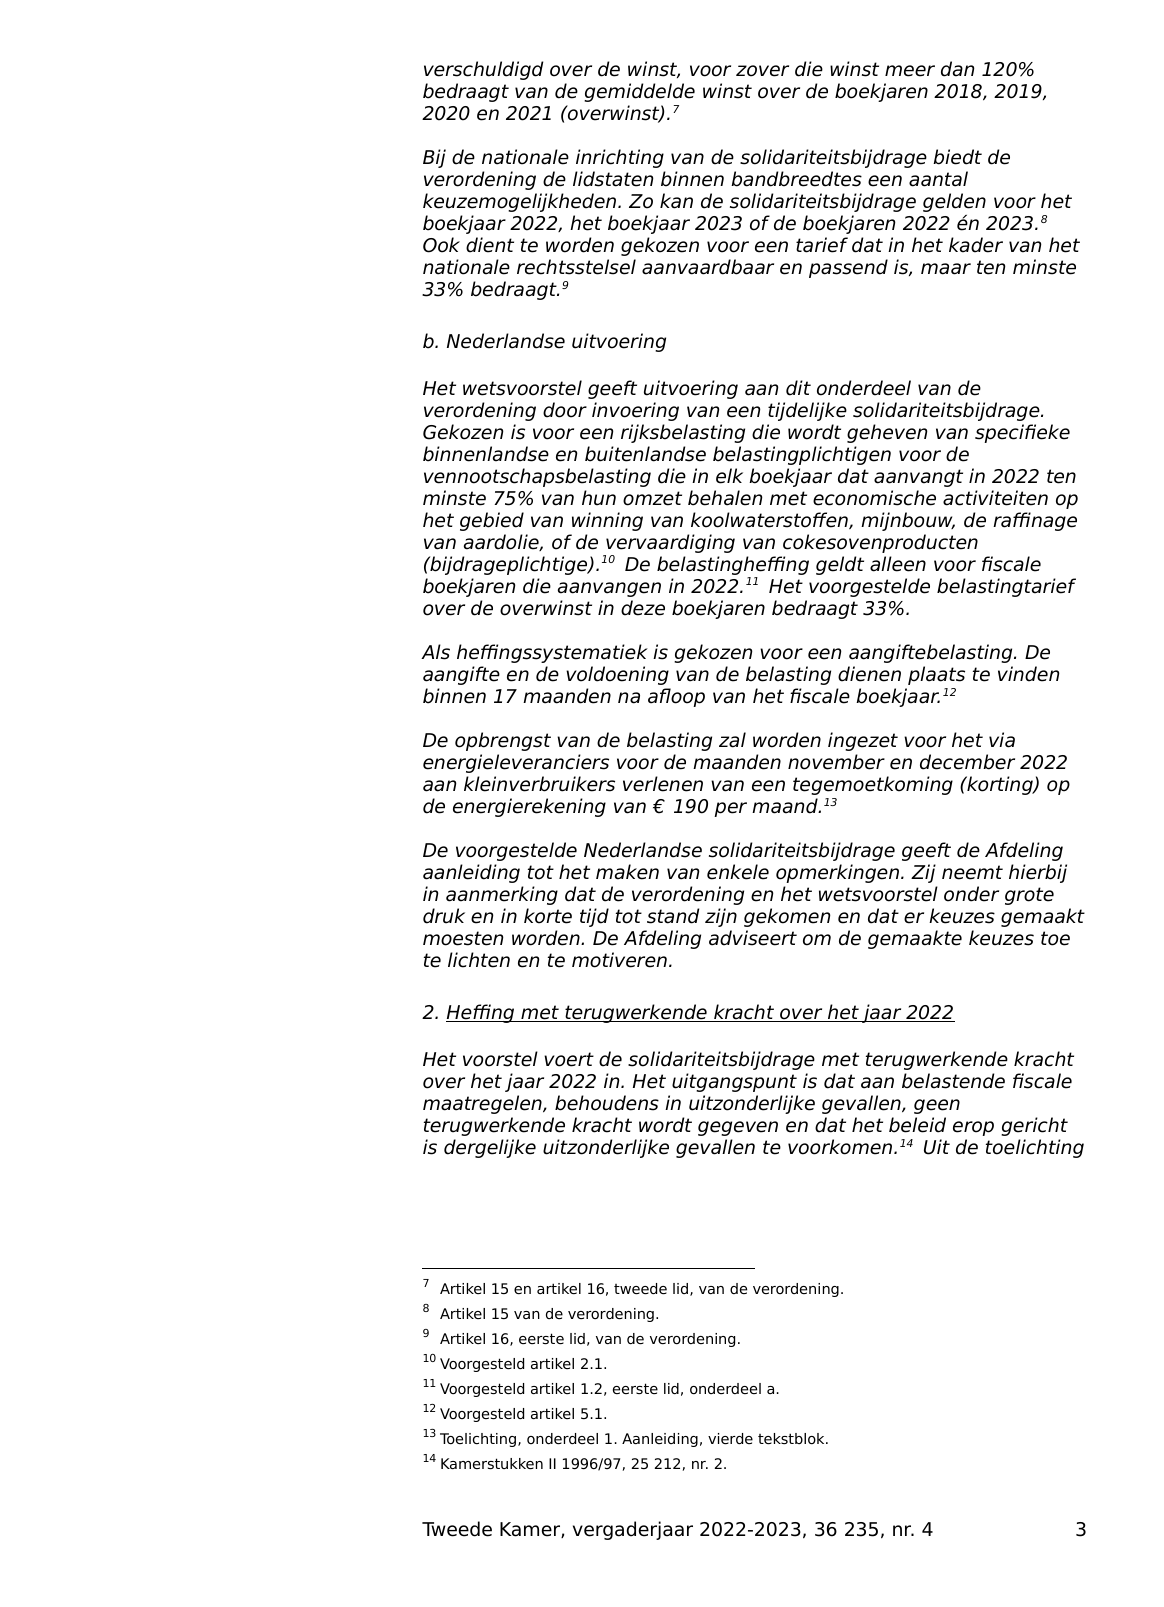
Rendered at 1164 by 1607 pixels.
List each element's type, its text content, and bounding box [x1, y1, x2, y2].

subtitle b. Nederlandse uitvoering [422, 331, 1087, 353]
text Artikel 15 van de verordening. [422, 1302, 1087, 1324]
text Bij de nationale inrichting van de solidariteitsbijdrage biedt de verordening de lidstaten binnen bandbreedtes een aantal keuzemogelijkheden. Zo kan de solidariteitsbijdrage gelden voor het boekjaar 2022, het boekjaar 2023 of de boekjaren 2022 én 2023. Ook dient te worden gekozen voor een tarief dat in het kader van het nationale rechtsstelsel aanvaardbaar en passend is, maar ten minste 33% bedraagt. [422, 147, 1087, 301]
text Het wetsvoorstel geeft uitvoering aan dit onderdeel van de verordening door invoering van een tijdelijke solidariteitsbijdrage. Gekozen is voor een rijksbelasting die wordt geheven van specifieke binnenlandse en buitenlandse belastingplichtigen voor de vennootschapsbelasting die in elk boekjaar dat aanvangt in 2022 ten minste 75% van hun omzet behalen met economische activiteiten op het gebied van winning van koolwaterstoffen, mijnbouw, de raffinage van aardolie, of de vervaardiging van cokesovenproducten (bijdrageplichtige). De belastingheffing geldt alleen voor fiscale boekjaren die aanvangen in 2022. Het voorgestelde belastingtarief over de overwinst in deze boekjaren bedraagt 33%. [422, 378, 1087, 620]
text Voorgesteld artikel 1.2, eerste lid, onderdeel a. [422, 1377, 1087, 1399]
text De voorgestelde Nederlandse solidariteitsbijdrage geeft de Afdeling aanleiding tot het maken van enkele opmerkingen. Zij neemt hierbij in aanmerking dat de verordening en het wetsvoorstel onder grote druk en in korte tijd tot stand zijn gekomen en dat er keuzes gemaakt moesten worden. De Afdeling adviseert om de gemaakte keuzes toe te lichten en te motiveren. [422, 840, 1087, 972]
subtitle 2. Heffing met terugwerkende kracht over het jaar 2022 [422, 1002, 1087, 1024]
text Toelichting, onderdeel 1. Aanleiding, vierde tekstblok. [422, 1427, 1087, 1449]
text Het voorstel voert de solidariteitsbijdrage met terugwerkende kracht over het jaar 2022 in. Het uitgangspunt is dat aan belastende fiscale maatregelen, behoudens in uitzonderlijke gevallen, geen terugwerkende kracht wordt gegeven en dat het beleid erop gericht is dergelijke uitzonderlijke gevallen te voorkomen. Uit de toelichting [422, 1049, 1087, 1203]
text De opbrengst van de belasting zal worden ingezet voor het via energieleveranciers voor de maanden november en december 2022 aan kleinverbruikers verlenen van een tegemoetkoming (korting) op de energierekening van € 190 per maand. [422, 730, 1087, 818]
text Als heffingssystematiek is gekozen voor een aangiftebelasting. De aangifte en de voldoening van de belasting dienen plaats te vinden binnen 17 maanden na afloop van het fiscale boekjaar. [422, 642, 1087, 708]
text Kamerstukken II 1996/97, 25 212, nr. 2. [422, 1452, 1087, 1474]
text verschuldigd over de winst, voor zover die winst meer dan 120% bedraagt van de gemiddelde winst over de boekjaren 2018, 2019, 2020 en 2021 (overwinst). [422, 59, 1087, 125]
text Voorgesteld artikel 2.1. [422, 1352, 1087, 1374]
text Artikel 15 en artikel 16, tweede lid, van de verordening. [422, 1277, 1087, 1299]
text Voorgesteld artikel 5.1. [422, 1402, 1087, 1424]
text Artikel 16, eerste lid, van de verordening. [422, 1327, 1087, 1349]
